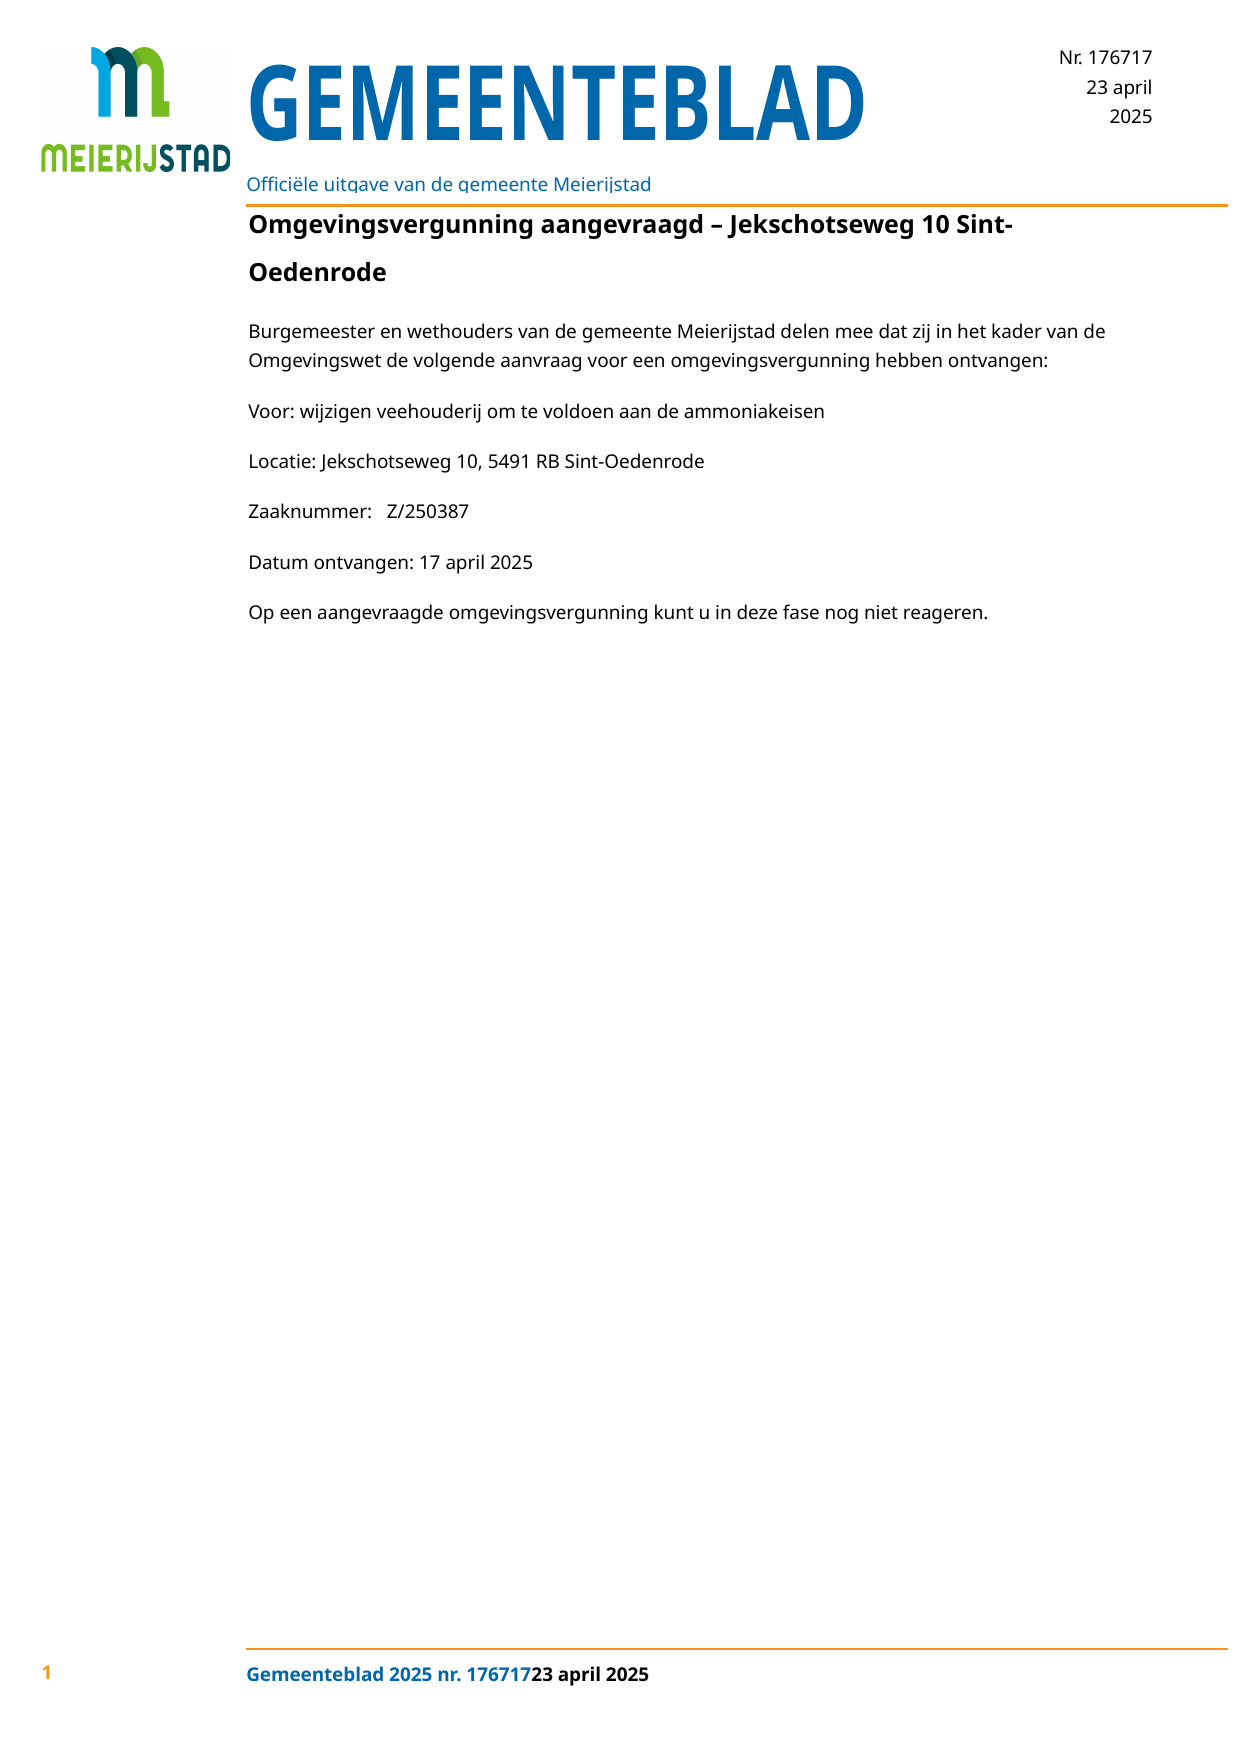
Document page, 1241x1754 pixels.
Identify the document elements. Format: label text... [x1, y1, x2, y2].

text Zaaknummer: Z/250387 [248, 499, 1152, 524]
text Omgevingsvergunning aangevraagd – Jekschotseweg 10 Sint-Oedenrode [248, 207, 1152, 288]
text Burgemeester en wethouders van de gemeente Meierijstad delen mee dat zij in het kader van de Omgevingswet de volgende aanvraag voor een omgevingsvergunning hebben ontvangen: [248, 318, 1152, 373]
picture [41, 47, 231, 172]
text Voor: wijzigen veehouderij om te voldoen aan de ammoniakeisen [248, 398, 1152, 424]
text Locatie: Jekschotseweg 10, 5491 RB Sint-Oedenrode [248, 448, 1152, 474]
text Op een aangevraagde omgevingsvergunning kunt u in deze fase nog niet reageren. [248, 599, 1152, 625]
text Datum ontvangen: 17 april 2025 [248, 549, 1152, 575]
